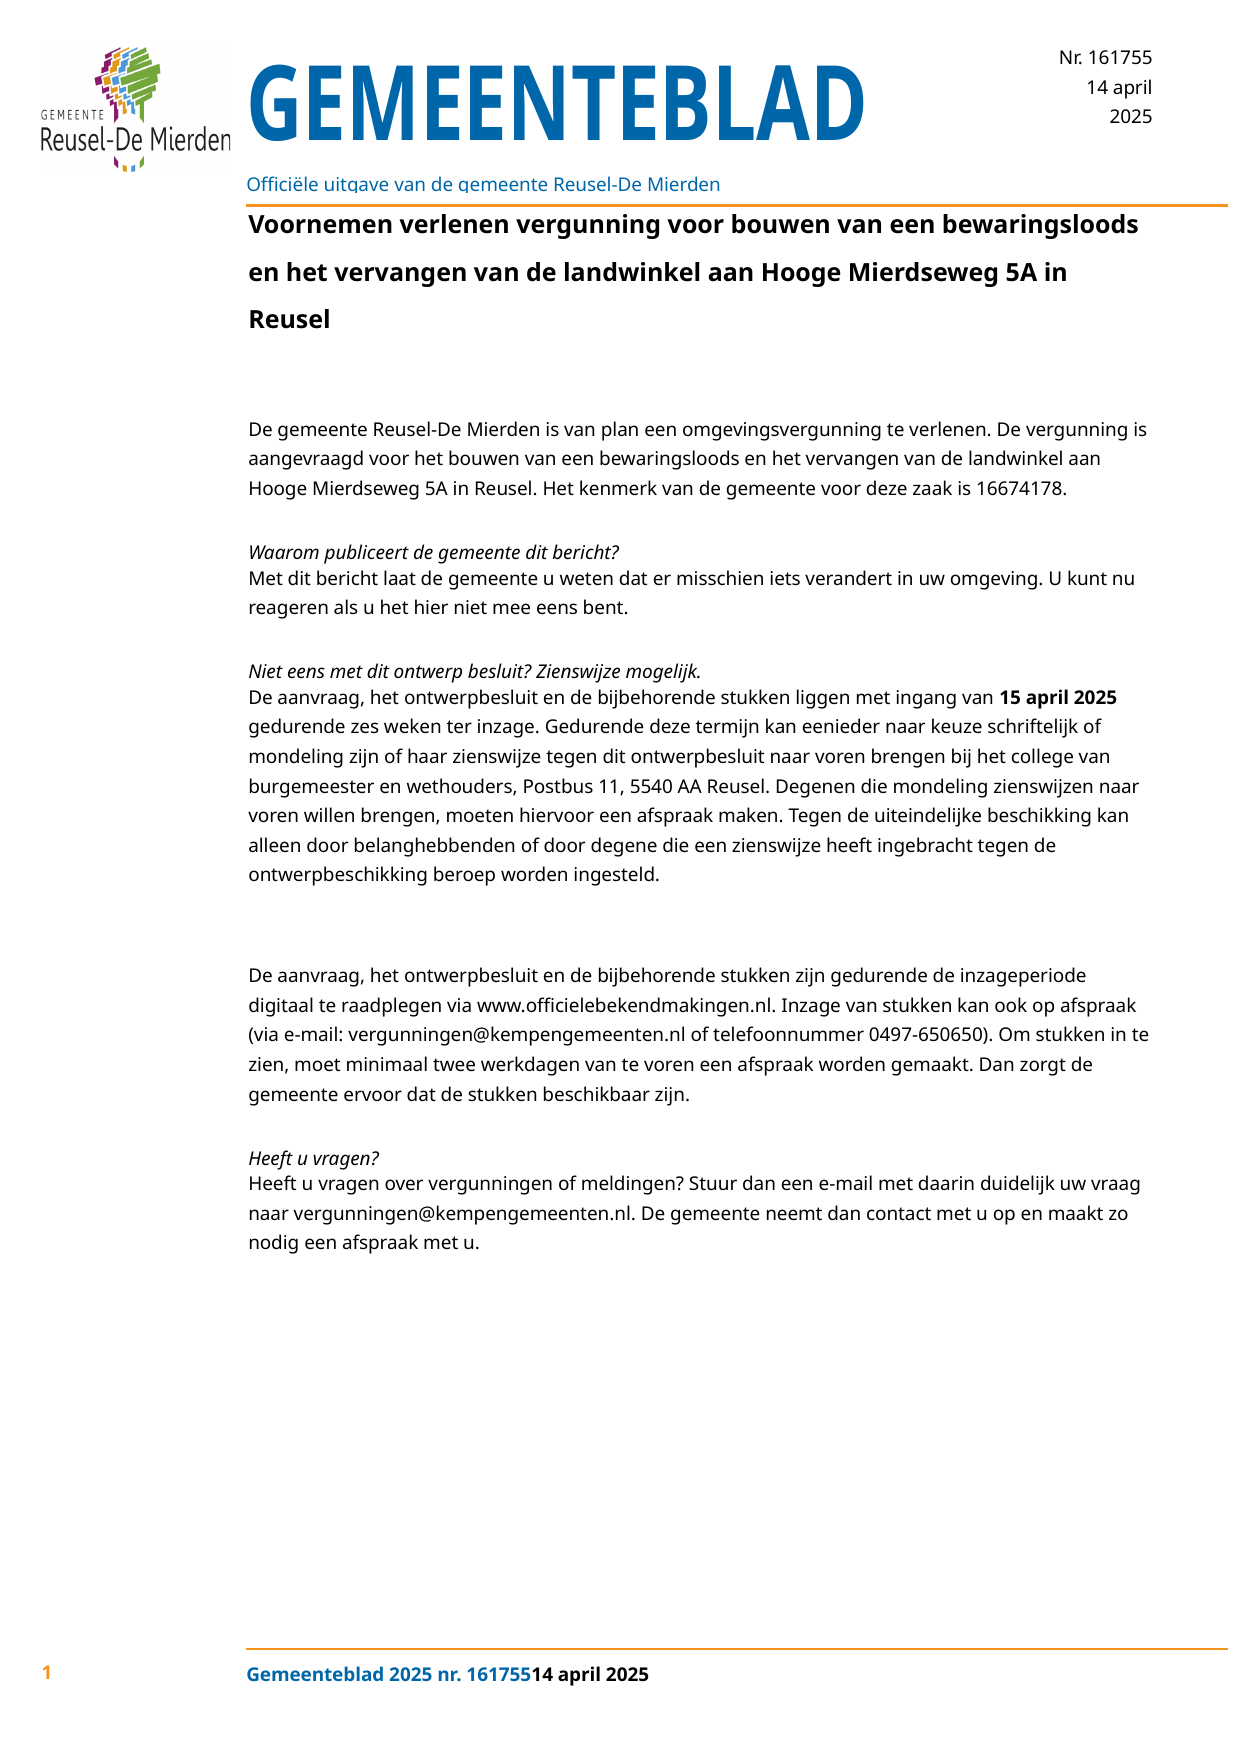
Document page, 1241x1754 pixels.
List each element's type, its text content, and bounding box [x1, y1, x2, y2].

text Waarom publiceert de gemeente dit bericht? [248, 539, 1152, 565]
text Heeft u vragen over vergunningen of meldingen? Stuur dan een e-mail met daarin duidelijk uw vraag naar vergunningen@kempengemeenten.nl. De gemeente neemt dan contact met u op en maakt zo nodig een afspraak met u. [248, 1170, 1152, 1255]
text De gemeente Reusel-De Mierden is van plan een omgevingsvergunning te verlenen. De vergunning is aangevraagd voor het bouwen van een bewaringsloods en het vervangen van de landwinkel aan Hooge Mierdseweg 5A in Reusel. Het kenmerk van de gemeente voor deze zaak is 16674178. [248, 416, 1152, 501]
text Voornemen verlenen vergunning voor bouwen van een bewaringsloods en het vervangen van de landwinkel aan Hooge Mierdseweg 5A in Reusel [248, 207, 1152, 336]
picture [41, 47, 231, 172]
text De aanvraag, het ontwerpbesluit en de bijbehorende stukken zijn gedurende de inzageperiode digitaal te raadplegen via www.officielebekendmakingen.nl. Inzage van stukken kan ook op afspraak (via e-mail: vergunningen@kempengemeenten.nl of telefoonnummer 0497-650650). Om stukken in te zien, moet minimaal twee werkdagen van te voren een afspraak worden gemaakt. Dan zorgt de gemeente ervoor dat de stukken beschikbaar zijn. [248, 962, 1152, 1106]
text De aanvraag, het ontwerpbesluit en de bijbehorende stukken liggen met ingang van 15 april 2025 gedurende zes weken ter inzage. Gedurende deze termijn kan eenieder naar keuze schriftelijk of mondeling zijn of haar zienswijze tegen dit ontwerpbesluit naar voren brengen bij het college van burgemeester en wethouders, Postbus 11, 5540 AA Reusel. Degenen die mondeling zienswijzen naar voren willen brengen, moeten hiervoor een afspraak maken. Tegen de uiteindelijke beschikking kan alleen door belanghebbenden of door degene die een zienswijze heeft ingebracht tegen de ontwerpbeschikking beroep worden ingesteld. [248, 684, 1152, 887]
text Met dit bericht laat de gemeente u weten dat er misschien iets verandert in uw omgeving. U kunt nu reageren als u het hier niet mee eens bent. [248, 565, 1152, 620]
text Heeft u vragen? [248, 1145, 1152, 1170]
text Niet eens met dit ontwerp besluit? Zienswijze mogelijk. [248, 658, 1152, 684]
